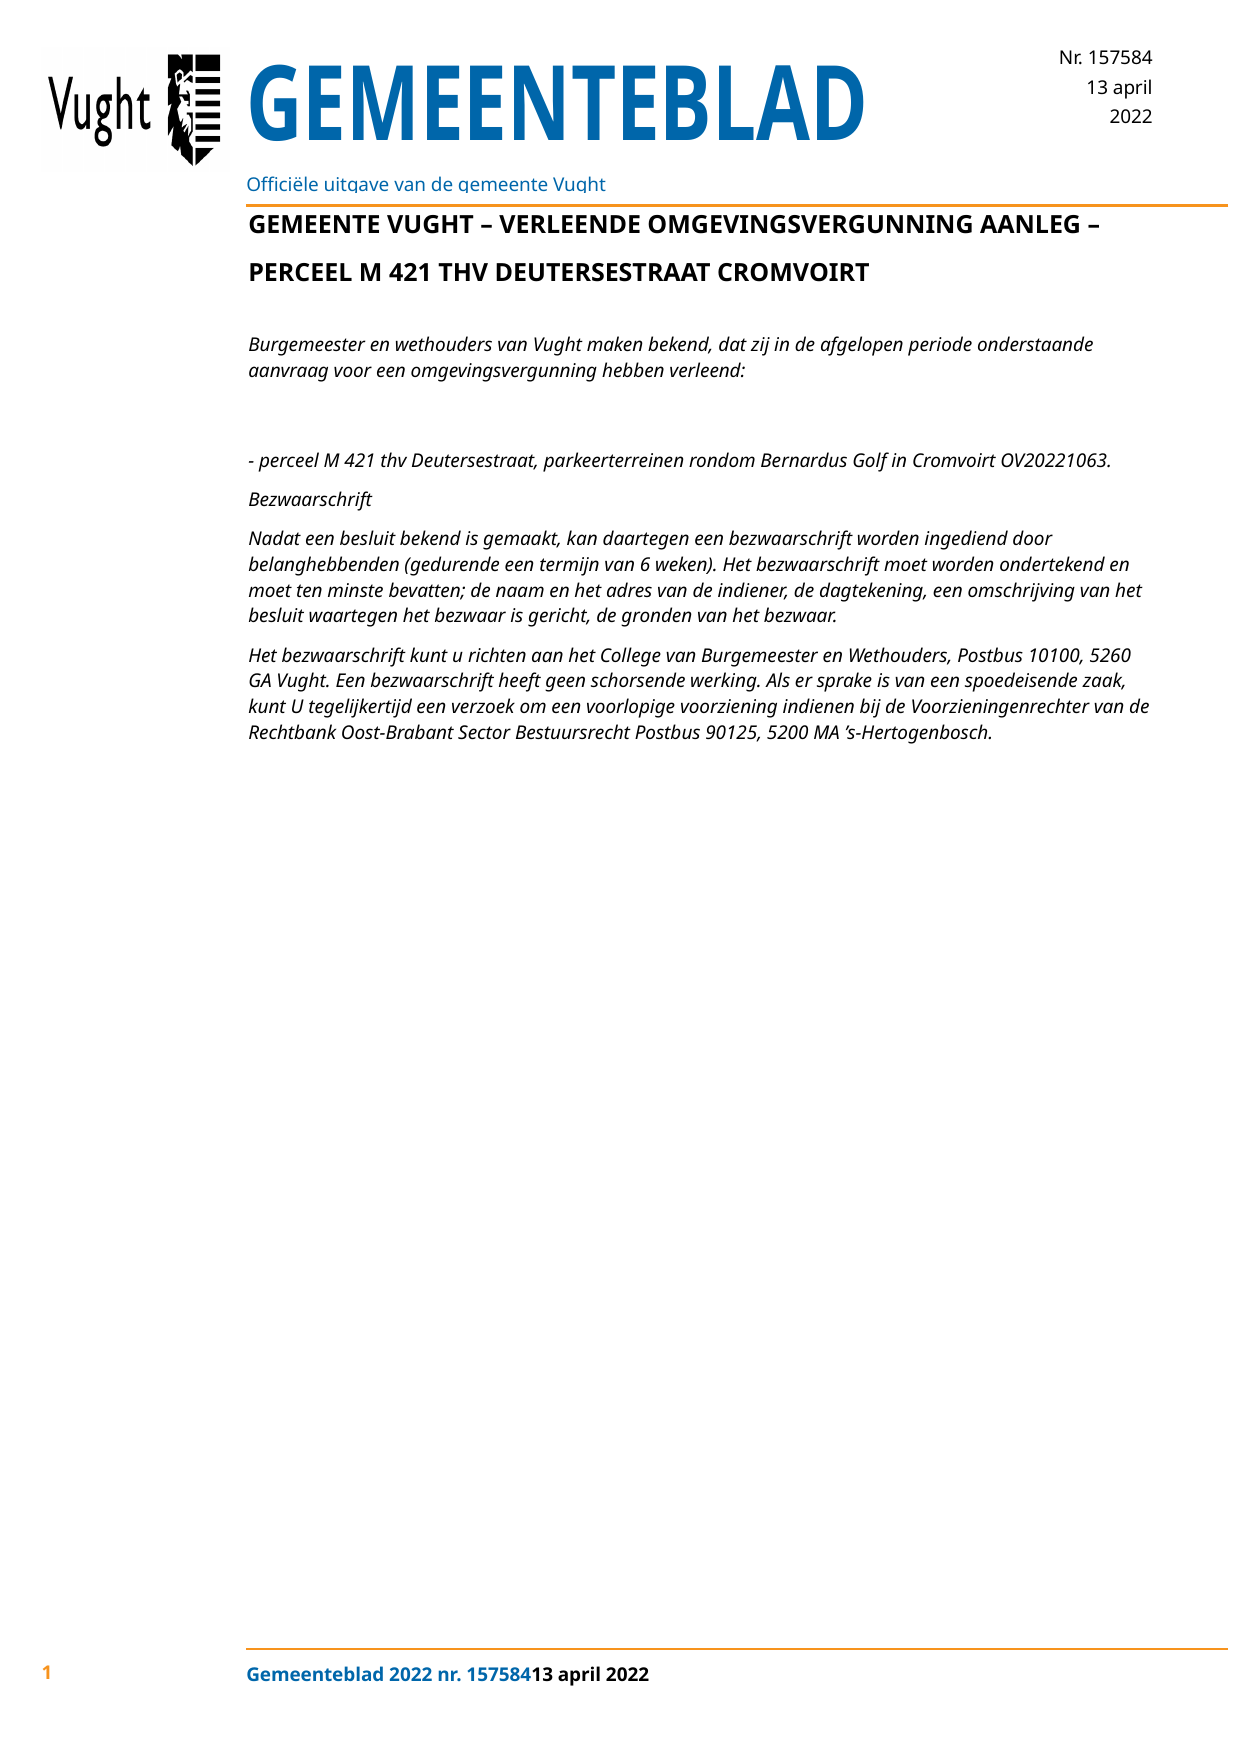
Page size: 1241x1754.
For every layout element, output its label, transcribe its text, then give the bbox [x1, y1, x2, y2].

text - perceel M 421 thv Deutersestraat, parkeerterreinen rondom Bernardus Golf in Cromvoirt OV20221063. [248, 447, 1152, 473]
text Nadat een besluit bekend is gemaakt, kan daartegen een bezwaarschrift worden ingediend door belanghebbenden (gedurende een termijn van 6 weken). Het bezwaarschrift moet worden ondertekend en moet ten minste bevatten; de naam en het adres van de indiener, de dagtekening, een omschrijving van het besluit waartegen het bezwaar is gericht, de gronden van het bezwaar. [248, 525, 1152, 628]
text Bezwaarschrift [248, 486, 1152, 512]
text Het bezwaarschrift kunt u richten aan het College van Burgemeester en Wethouders, Postbus 10100, 5260 GA Vught. Een bezwaarschrift heeft geen schorsende werking. Als er sprake is van een spoedeisende zaak, kunt U tegelijkertijd een verzoek om een voorlopige voorziening indienen bij de Voorzieningenrechter van de Rechtbank Oost-Brabant Sector Bestuursrecht Postbus 90125, 5200 MA ’s-Hertogenbosch. [248, 642, 1152, 745]
text GEMEENTE VUGHT – VERLEENDE OMGEVINGSVERGUNNING AANLEG – PERCEEL M 421 THV DEUTERSESTRAAT CROMVOIRT [248, 207, 1152, 288]
text Burgemeester en wethouders van Vught maken bekend, dat zij in de afgelopen periode onderstaande aanvraag voor een omgevingsvergunning hebben verleend: [248, 331, 1152, 383]
picture [41, 47, 231, 172]
